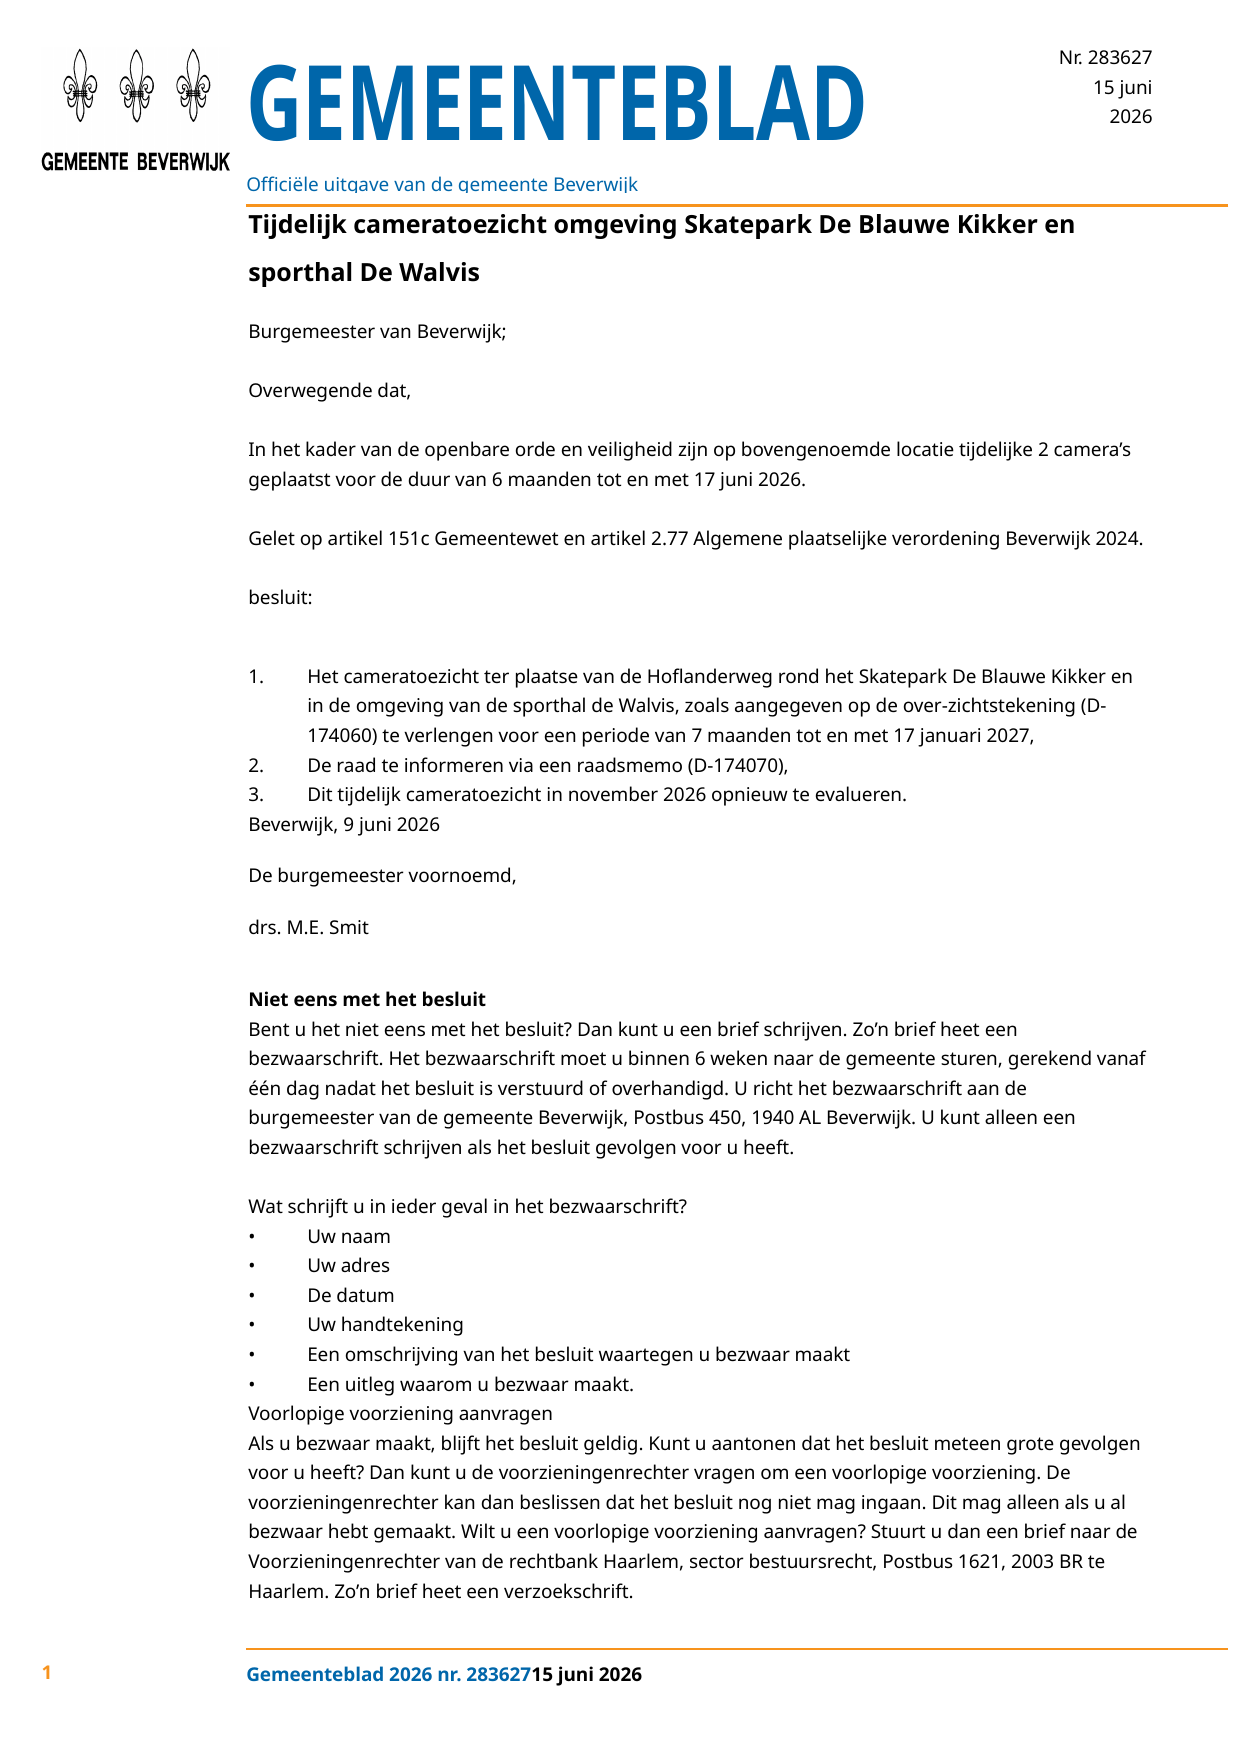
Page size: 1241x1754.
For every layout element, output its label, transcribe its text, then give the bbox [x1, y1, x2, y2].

list Uw adres [248, 1252, 1152, 1278]
text Wat schrijft u in ieder geval in het bezwaarschrift? [248, 1193, 1152, 1219]
list Een omschrijving van het besluit waartegen u bezwaar maakt [248, 1341, 1152, 1367]
list De datum [248, 1282, 1152, 1308]
list Het cameratoezicht ter plaatse van de Hoflanderweg rond het Skatepark De Blauwe Kikker en in de omgeving van de sporthal de Walvis, zoals aangegeven op de over-zichtstekening (D-174060) te verlengen voor een periode van 7 maanden tot en met 17 januari 2027, [248, 663, 1152, 748]
text drs. M.E. Smit [248, 914, 1152, 939]
text Voorlopige voorziening aanvragen [248, 1400, 1152, 1426]
list Uw handtekening [248, 1312, 1152, 1337]
list De raad te informeren via een raadsmemo (D-174070), [248, 752, 1152, 777]
picture [41, 47, 231, 172]
list Uw naam [248, 1223, 1152, 1248]
text Gelet op artikel 151c Gemeentewet en artikel 2.77 Algemene plaatselijke verordening Beverwijk 2024. [248, 525, 1152, 551]
text Tijdelijk cameratoezicht omgeving Skatepark De Blauwe Kikker en sporthal De Walvis [248, 207, 1152, 288]
text Niet eens met het besluit [248, 986, 1152, 1012]
text Als u bezwaar maakt, blijft het besluit geldig. Kunt u aantonen dat het besluit meteen grote gevolgen voor u heeft? Dan kunt u de voorzieningenrechter vragen om een voorlopige voorziening. De voorzieningenrechter kan dan beslissen dat het besluit nog niet mag ingaan. Dit mag alleen als u al bezwaar hebt gemaakt. Wilt u een voorlopige voorziening aanvragen? Stuurt u dan een brief naar de Voorzieningenrechter van de rechtbank Haarlem, sector bestuursrecht, Postbus 1621, 2003 BR te Haarlem. Zo’n brief heet een verzoekschrift. [248, 1430, 1152, 1603]
text Overwegende dat, [248, 377, 1152, 403]
text besluit: [248, 584, 1152, 610]
text Beverwijk, 9 juni 2026 [248, 811, 1152, 837]
text In het kader van de openbare orde en veiligheid zijn op bovengenoemde locatie tijdelijke 2 camera’s geplaatst voor de duur van 6 maanden tot en met 17 juni 2026. [248, 436, 1152, 492]
text Burgemeester van Beverwijk; [248, 318, 1152, 344]
text De burgemeester voornoemd, [248, 862, 1152, 888]
list Een uitleg waarom u bezwaar maakt. [248, 1371, 1152, 1396]
text Bent u het niet eens met het besluit? Dan kunt u een brief schrijven. Zo’n brief heet een bezwaarschrift. Het bezwaarschrift moet u binnen 6 weken naar de gemeente sturen, gerekend vanaf één dag nadat het besluit is verstuurd of overhandigd. U richt het bezwaarschrift aan de burgemeester van de gemeente Beverwijk, Postbus 450, 1940 AL Beverwijk. U kunt alleen een bezwaarschrift schrijven als het besluit gevolgen voor u heeft. [248, 1016, 1152, 1160]
list Dit tijdelijk cameratoezicht in november 2026 opnieuw te evalueren. [248, 781, 1152, 807]
